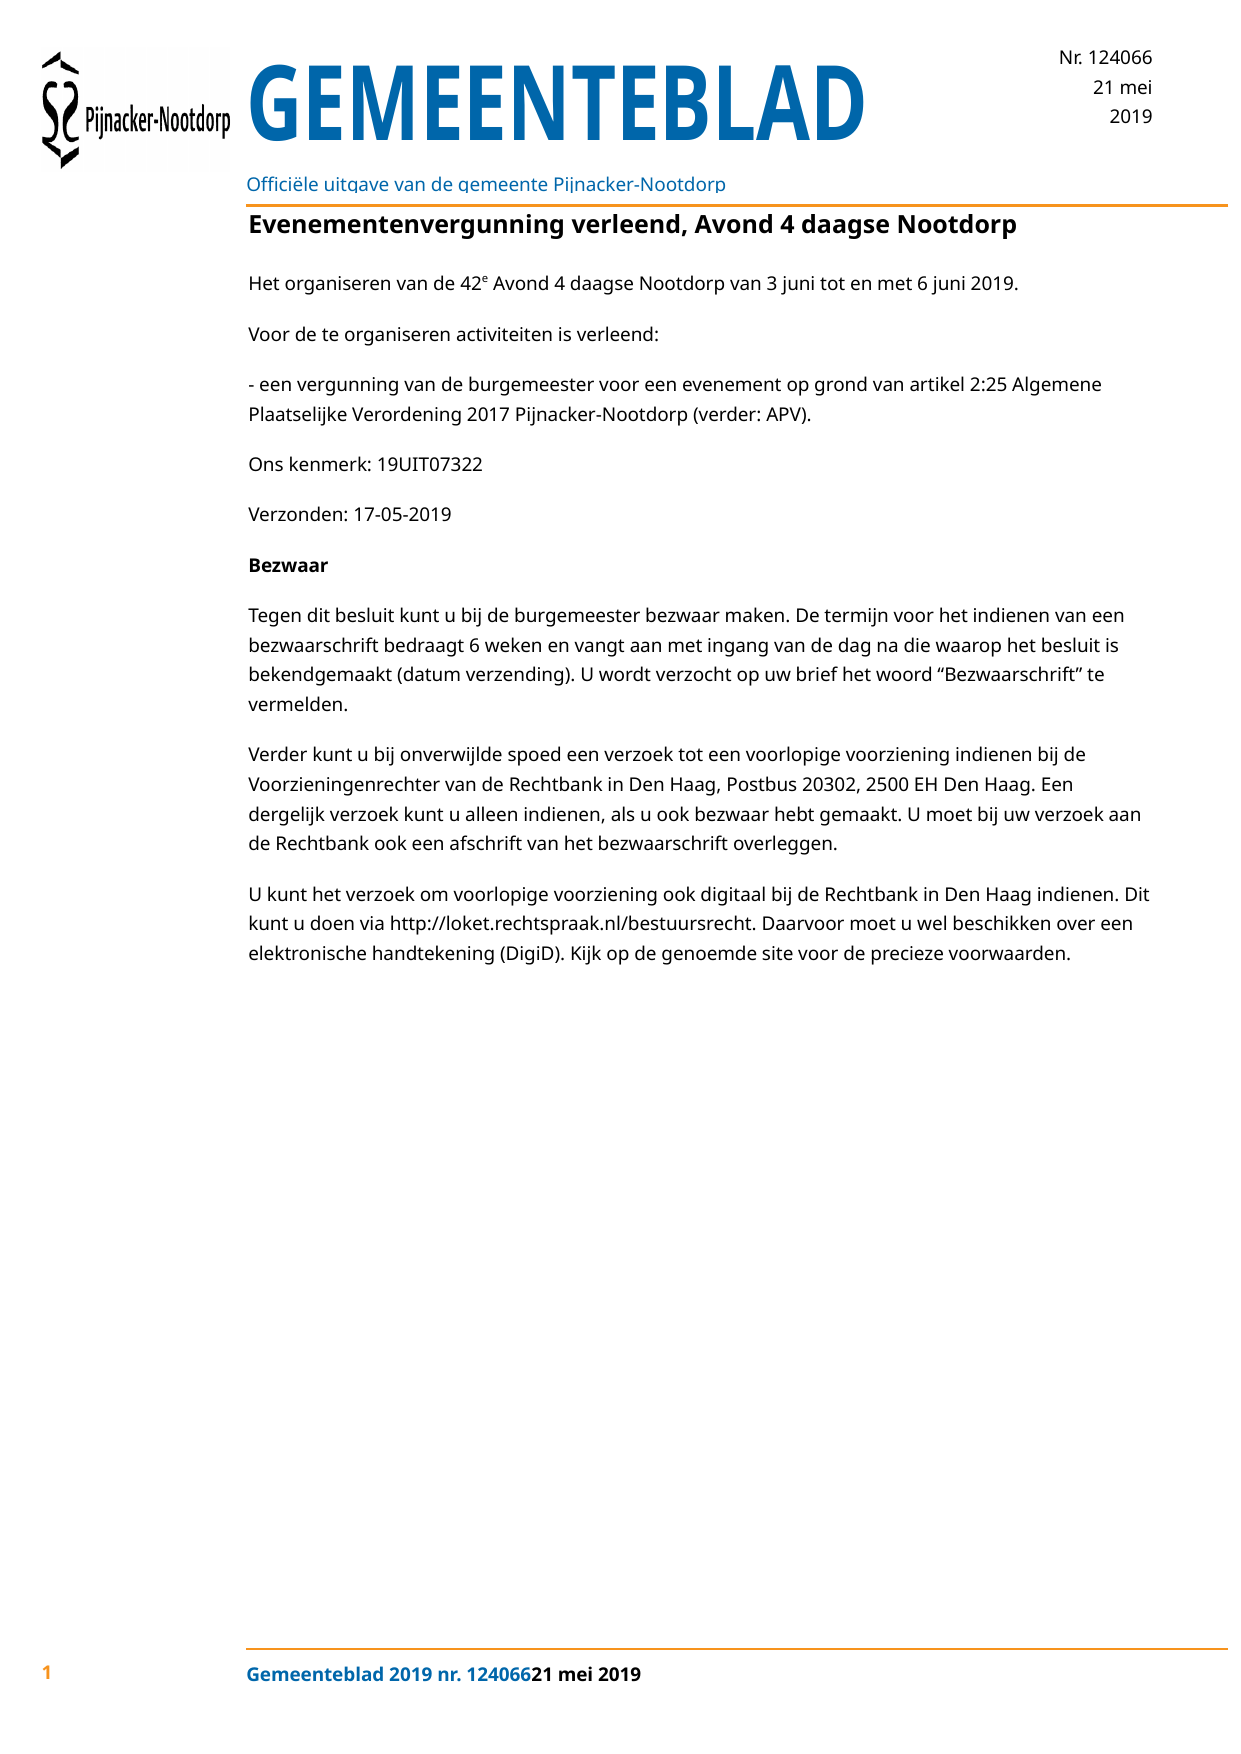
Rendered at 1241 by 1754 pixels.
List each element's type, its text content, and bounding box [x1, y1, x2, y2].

text Voor de te organiseren activiteiten is verleend: [248, 321, 1152, 346]
text U kunt het verzoek om voorlopige voorziening ook digitaal bij de Rechtbank in Den Haag indienen. Dit kunt u doen via http://loket.rechtspraak.nl/bestuursrecht. Daarvoor moet u wel beschikken over een elektronische handtekening (DigiD). Kijk op de genoemde site voor de precieze voorwaarden. [248, 881, 1152, 966]
text Tegen dit besluit kunt u bij de burgemeester bezwaar maken. De termijn voor het indienen van een bezwaarschrift bedraagt 6 weken en vangt aan met ingang van de dag na die waarop het besluit is bekendgemaakt (datum verzending). U wordt verzocht op uw brief het woord “Bezwaarschrift” te vermelden. [248, 602, 1152, 717]
text Verzonden: 17-05-2019 [248, 502, 1152, 527]
text Evenementenvergunning verleend, Avond 4 daagse Nootdorp [248, 207, 1152, 241]
text - een vergunning van de burgemeester voor een evenement op grond van artikel 2:25 Algemene Plaatselijke Verordening 2017 Pijnacker-Nootdorp (verder: APV). [248, 371, 1152, 426]
text Het organiseren van de 42e Avond 4 daagse Nootdorp van 3 juni tot en met 6 juni 2019. [248, 270, 1152, 296]
picture [41, 47, 231, 172]
text Ons kenmerk: 19UIT07322 [248, 451, 1152, 477]
text Bezwaar [248, 552, 1152, 578]
text Verder kunt u bij onverwijlde spoed een verzoek tot een voorlopige voorziening indienen bij de Voorzieningenrechter van de Rechtbank in Den Haag, Postbus 20302, 2500 EH Den Haag. Een dergelijk verzoek kunt u alleen indienen, als u ook bezwaar hebt gemaakt. U moet bij uw verzoek aan de Rechtbank ook een afschrift van het bezwaarschrift overleggen. [248, 742, 1152, 856]
